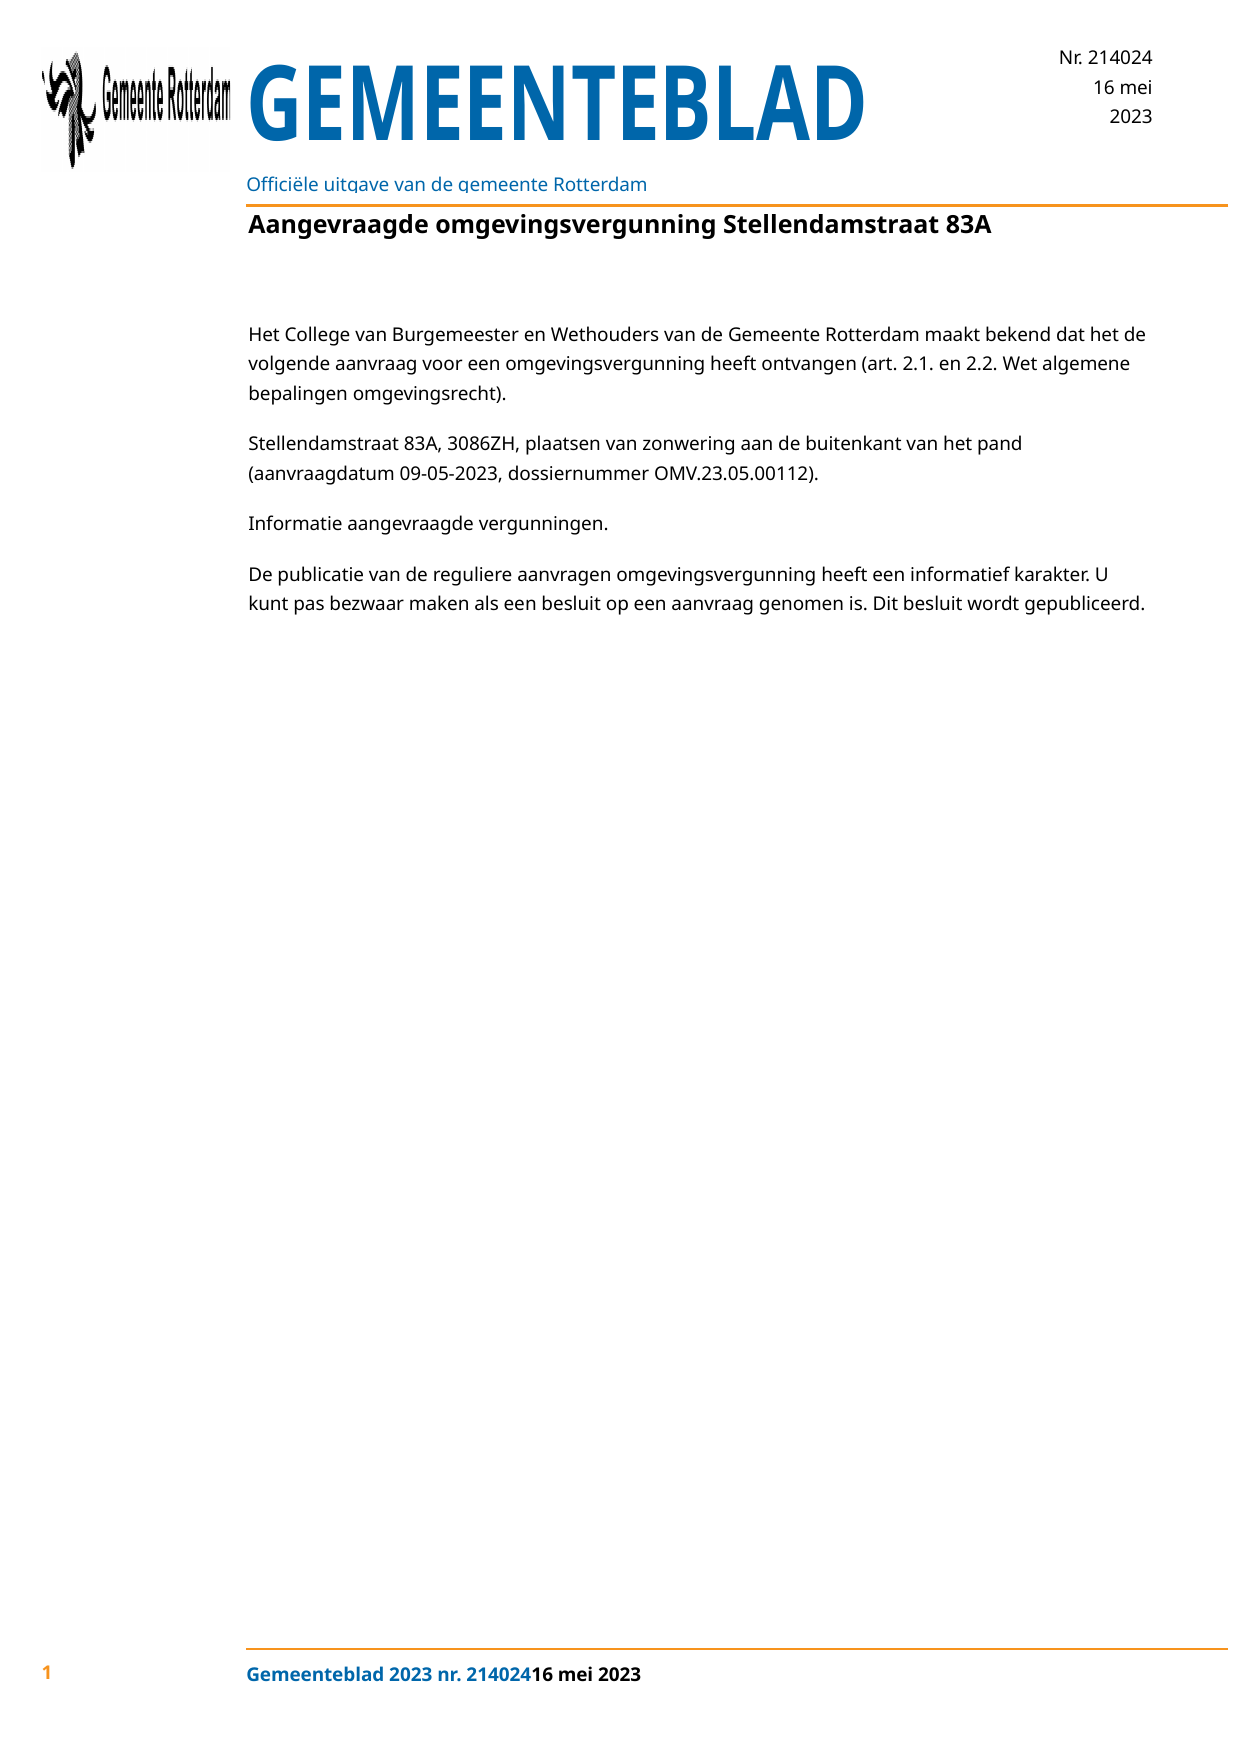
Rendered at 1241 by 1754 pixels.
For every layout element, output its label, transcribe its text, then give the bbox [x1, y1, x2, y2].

text Informatie aangevraagde vergunningen. [248, 510, 1152, 536]
picture [41, 47, 231, 172]
text Het College van Burgemeester en Wethouders van de Gemeente Rotterdam maakt bekend dat het de volgende aanvraag voor een omgevingsvergunning heeft ontvangen (art. 2.1. en 2.2. Wet algemene bepalingen omgevingsrecht). [248, 321, 1152, 406]
text Stellendamstraat 83A, 3086ZH, plaatsen van zonwering aan de buitenkant van het pand (aanvraagdatum 09-05-2023, dossiernummer OMV.23.05.00112). [248, 430, 1152, 486]
text De publicatie van de reguliere aanvragen omgevingsvergunning heeft een informatief karakter. U kunt pas bezwaar maken als een besluit op een aanvraag genomen is. Dit besluit wordt gepubliceerd. [248, 561, 1152, 616]
text Aangevraagde omgevingsvergunning Stellendamstraat 83A [248, 207, 1152, 241]
